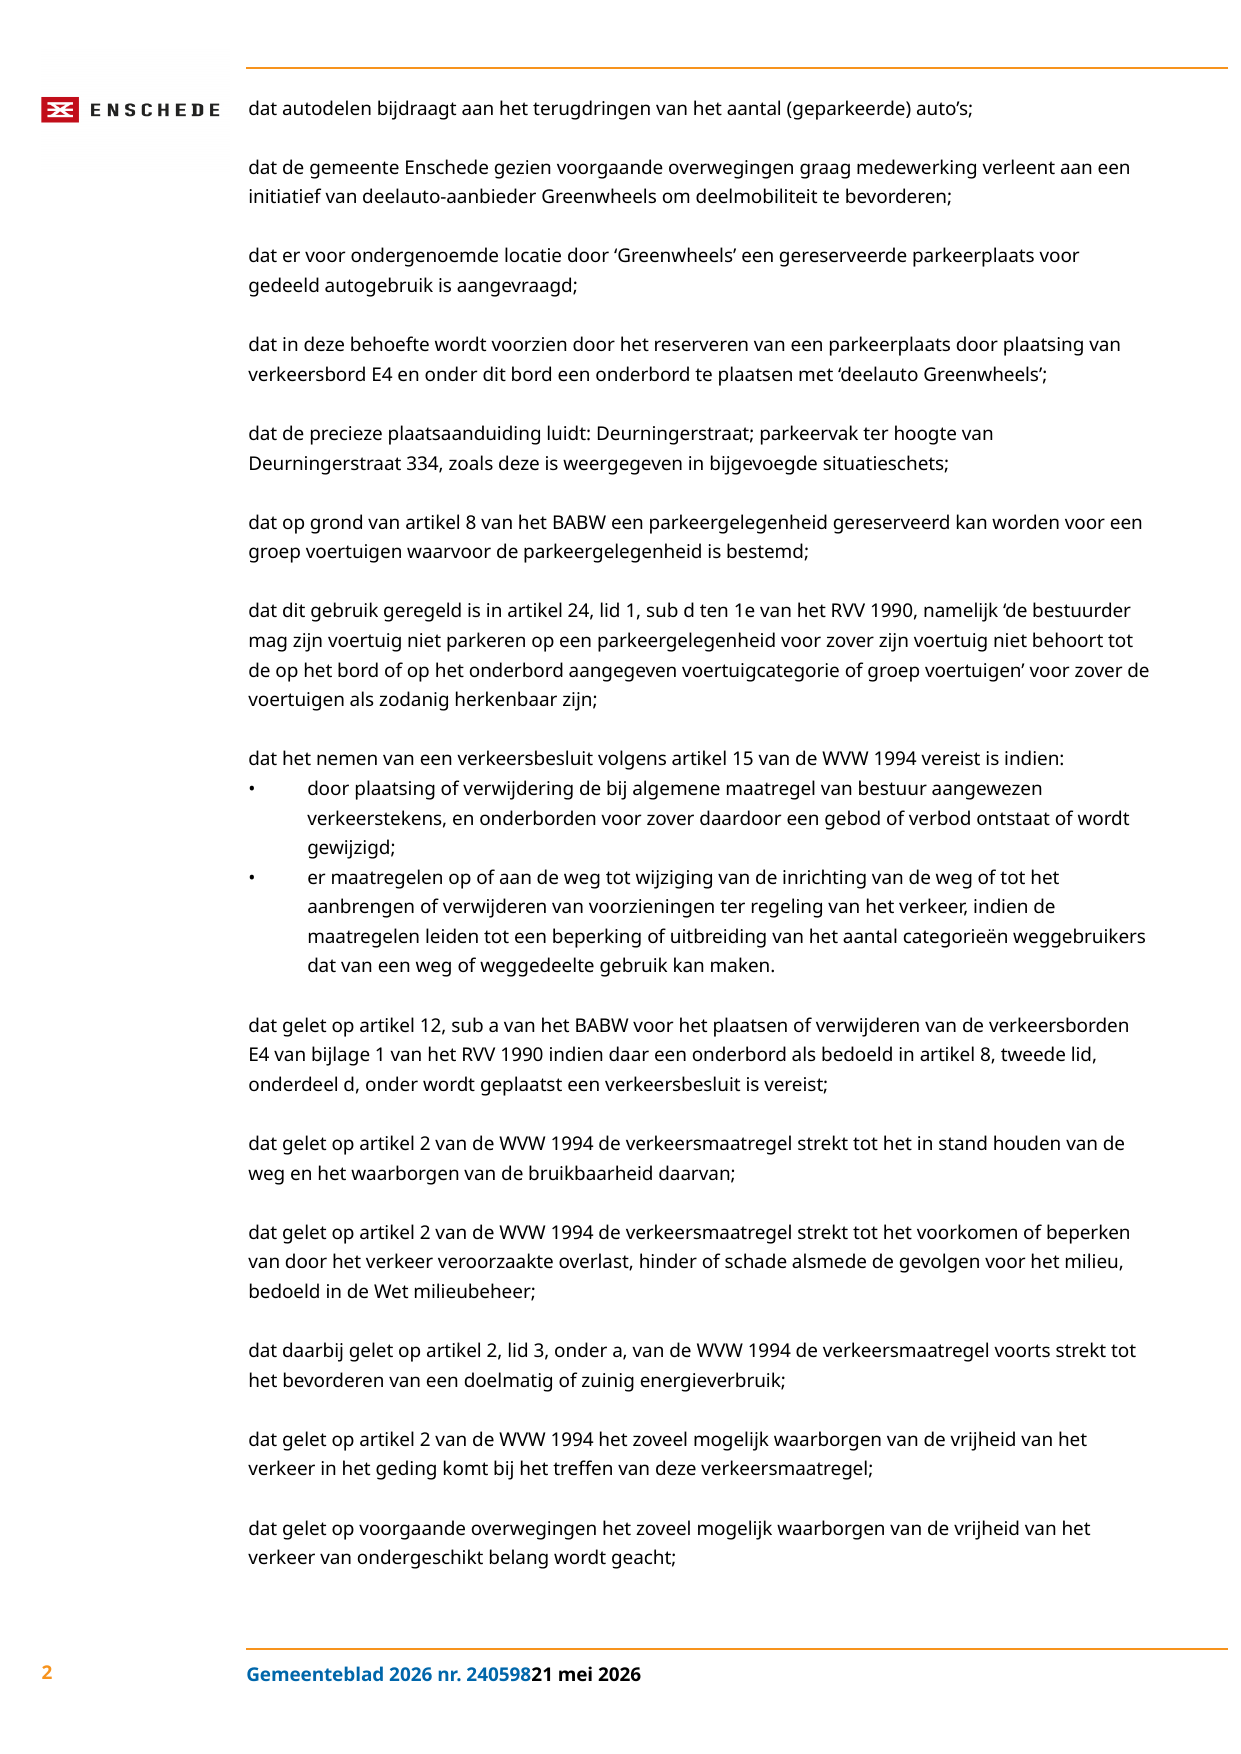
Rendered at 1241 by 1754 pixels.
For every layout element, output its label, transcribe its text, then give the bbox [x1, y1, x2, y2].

text dat de gemeente Enschede gezien voorgaande overwegingen graag medewerking verleent aan een initiatief van deelauto-aanbieder Greenwheels om deelmobiliteit te bevorderen; [248, 154, 1152, 209]
text dat het nemen van een verkeersbesluit volgens artikel 15 van de WVW 1994 vereist is indien: [248, 746, 1152, 771]
text dat gelet op voorgaande overwegingen het zoveel mogelijk waarborgen van de vrijheid van het verkeer van ondergeschikt belang wordt geacht; [248, 1515, 1152, 1570]
text dat in deze behoefte wordt voorzien door het reserveren van een parkeerplaats door plaatsing van verkeersbord E4 en onder dit bord een onderbord te plaatsen met ‘deelauto Greenwheels’; [248, 331, 1152, 387]
text dat dit gebruik geregeld is in artikel 24, lid 1, sub d ten 1e van het RVV 1990, namelijk ‘de bestuurder mag zijn voertuig niet parkeren op een parkeergelegenheid voor zover zijn voertuig niet behoort tot de op het bord of op het onderbord aangegeven voertuigcategorie of groep voertuigen’ voor zover de voertuigen als zodanig herkenbaar zijn; [248, 598, 1152, 712]
picture [41, 47, 231, 172]
text dat gelet op artikel 2 van de WVW 1994 de verkeersmaatregel strekt tot het in stand houden van de weg en het waarborgen van de bruikbaarheid daarvan; [248, 1130, 1152, 1186]
text dat daarbij gelet op artikel 2, lid 3, onder a, van de WVW 1994 de verkeersmaatregel voorts strekt tot het bevorderen van een doelmatig of zuinig energieverbruik; [248, 1337, 1152, 1393]
text dat autodelen bijdraagt aan het terugdringen van het aantal (geparkeerde) auto’s; [248, 95, 1152, 121]
text dat de precieze plaatsaanduiding luidt: Deurningerstraat; parkeervak ter hoogte van Deurningerstraat 334, zoals deze is weergegeven in bijgevoegde situatieschets; [248, 420, 1152, 476]
text dat op grond van artikel 8 van het BABW een parkeergelegenheid gereserveerd kan worden voor een groep voertuigen waarvoor de parkeergelegenheid is bestemd; [248, 509, 1152, 564]
list er maatregelen op of aan de weg tot wijziging van de inrichting van de weg of tot het aanbrengen of verwijderen van voorzieningen ter regeling van het verkeer, indien de maatregelen leiden tot een beperking of uitbreiding van het aantal categorieën weggebruikers dat van een weg of weggedeelte gebruik kan maken. [248, 864, 1152, 978]
text dat gelet op artikel 2 van de WVW 1994 de verkeersmaatregel strekt tot het voorkomen of beperken van door het verkeer veroorzaakte overlast, hinder of schade alsmede de gevolgen voor het milieu, bedoeld in de Wet milieubeheer; [248, 1219, 1152, 1304]
text dat er voor ondergenoemde locatie door ‘Greenwheels’ een gereserveerde parkeerplaats voor gedeeld autogebruik is aangevraagd; [248, 243, 1152, 298]
text dat gelet op artikel 2 van de WVW 1994 het zoveel mogelijk waarborgen van de vrijheid van het verkeer in het geding komt bij het treffen van deze verkeersmaatregel; [248, 1426, 1152, 1481]
list door plaatsing of verwijdering de bij algemene maatregel van bestuur aangewezen verkeerstekens, en onderborden voor zover daardoor een gebod of verbod ontstaat of wordt gewijzigd; [248, 775, 1152, 860]
text dat gelet op artikel 12, sub a van het BABW voor het plaatsen of verwijderen van de verkeersborden E4 van bijlage 1 van het RVV 1990 indien daar een onderbord als bedoeld in artikel 8, tweede lid, onderdeel d, onder wordt geplaatst een verkeersbesluit is vereist; [248, 1012, 1152, 1097]
